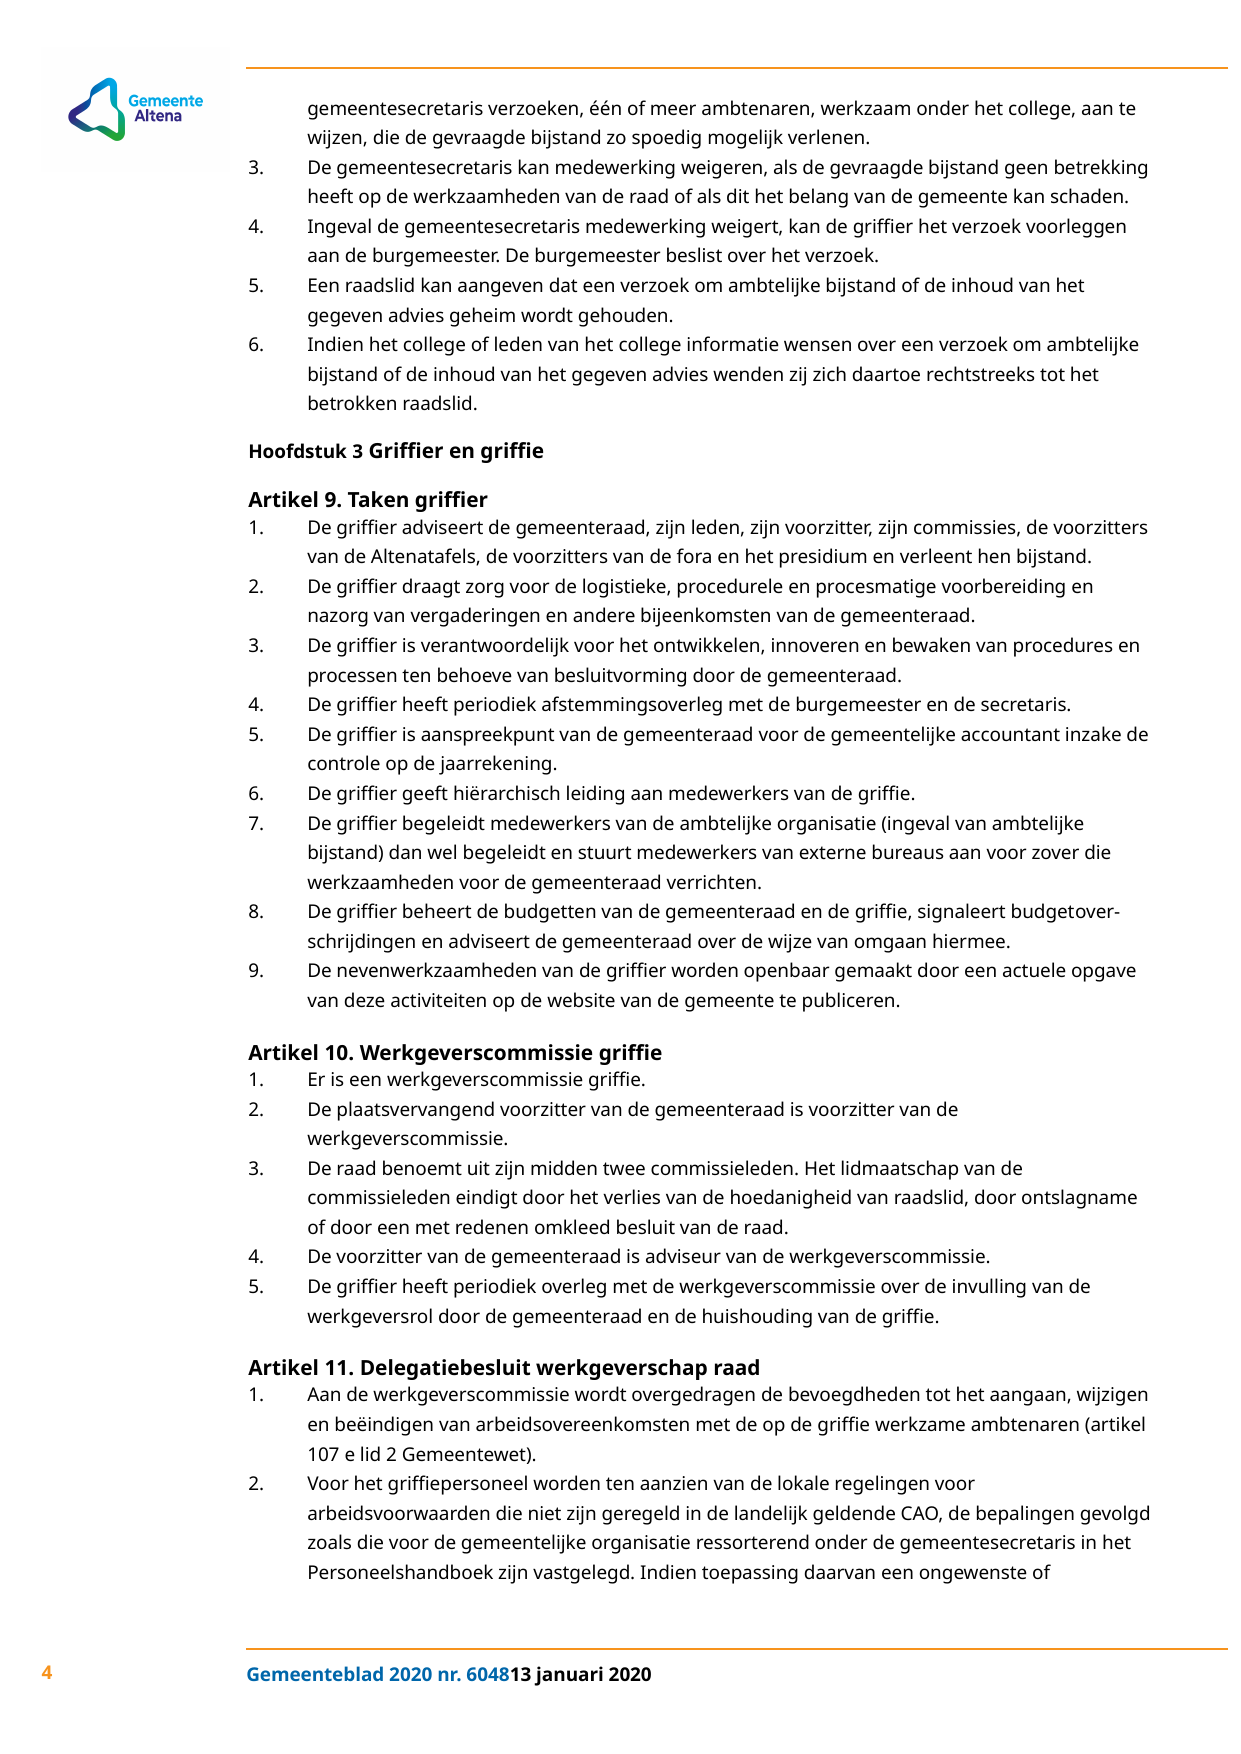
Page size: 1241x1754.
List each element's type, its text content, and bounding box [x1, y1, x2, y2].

list Indien het college of leden van het college informatie wensen over een verzoek om ambtelijke bijstand of de inhoud van het gegeven advies wenden zij zich daartoe rechtstreeks tot het betrokken raadslid. [248, 331, 1152, 416]
list De griffier beheert de budgetten van de gemeenteraad en de griffie, signaleert budget­over­schrijdingen en adviseert de gemeenteraad over de wijze van omgaan hiermee. [248, 898, 1152, 954]
list De gemeentesecretaris kan medewerking weigeren, als de gevraagde bijstand geen betrekking heeft op de werkzaamheden van de raad of als dit het belang van de gemeente kan schaden. [248, 154, 1152, 209]
list gemeentesecretaris verzoeken, één of meer ambtenaren, werkzaam onder het college, aan te wijzen, die de gevraagde bijstand zo spoedig mogelijk verlenen. [248, 95, 1152, 150]
list De griffier adviseert de gemeenteraad, zijn leden, zijn voorzitter, zijn commissies, de voorzitters van de Altenatafels, de voorzitters van de fora en het presidium en verleent hen bijstand. [248, 514, 1152, 569]
list Een raadslid kan aangeven dat een verzoek om ambtelijke bijstand of de inhoud van het gegeven advies geheim wordt gehouden. [248, 272, 1152, 328]
list De griffier geeft hiërarchisch leiding aan medewerkers van de griffie. [248, 780, 1152, 806]
list De griffier heeft periodiek afstemmingsoverleg met de burgemeester en de secretaris. [248, 691, 1152, 717]
list Aan de werkgeverscommissie wordt overgedragen de bevoegdheden tot het aangaan, wijzigen en beëindigen van arbeidsovereenkomsten met de op de griffie werkzame ambtenaren (artikel 107 e lid 2 Gemeentewet). [248, 1382, 1152, 1467]
list De raad benoemt uit zijn midden twee commissieleden. Het lidmaatschap van de commissieleden eindigt door het verlies van de hoedanigheid van raadslid, door ontslagname of door een met redenen omkleed besluit van de raad. [248, 1155, 1152, 1240]
list De voorzitter van de gemeenteraad is adviseur van de werkgeverscommissie. [248, 1244, 1152, 1269]
list De griffier is aanspreekpunt van de gemeenteraad voor de gemeentelijke accountant inzake de controle op de jaarrekening. [248, 721, 1152, 776]
text Artikel 10. Werkgeverscommissie griffie [248, 1038, 1152, 1066]
list De griffier begeleidt medewerkers van de ambtelijke organisatie (ingeval van ambtelijke bijstand) dan wel begeleidt en stuurt medewerkers van externe bureaus aan voor zover die werkzaamheden voor de gemeenteraad verrichten. [248, 810, 1152, 895]
list De griffier heeft periodiek overleg met de werkgeverscommissie over de invulling van de werkgeversrol door de gemeenteraad en de huishouding van de griffie. [248, 1273, 1152, 1328]
list Ingeval de gemeentesecretaris medewerking weigert, kan de griffier het verzoek voorleggen aan de burgemeester. De burgemeester beslist over het verzoek. [248, 213, 1152, 268]
text Artikel 11. Delegatiebesluit werkgeverschap raad [248, 1353, 1152, 1382]
text Artikel 9. Taken griffier [248, 486, 1152, 514]
list Voor het griffiepersoneel worden ten aanzien van de lokale regelingen voor arbeidsvoorwaarden die niet zijn geregeld in de landelijk geldende CAO, de bepalingen gevolgd zoals die voor de gemeentelijke organisatie ressorterend onder de gemeentesecretaris in het Personeelshandboek zijn vastgelegd. Indien toepassing daarvan een ongewenste of [248, 1470, 1152, 1585]
list De plaatsvervangend voorzitter van de gemeenteraad is voorzitter van de werkgeverscommissie. [248, 1096, 1152, 1151]
list De griffier draagt zorg voor de logistieke, procedurele en procesmatige voorbereiding en nazorg van vergaderingen en andere bijeenkomsten van de gemeenteraad. [248, 573, 1152, 628]
picture [41, 47, 231, 172]
list Er is een werkgeverscommissie griffie. [248, 1066, 1152, 1092]
text Hoofdstuk 3 Griffier en griffie [248, 436, 1152, 465]
list De griffier is verantwoordelijk voor het ontwikkelen, innoveren en bewaken van procedures en processen ten behoeve van besluitvorming door de gemeenteraad. [248, 632, 1152, 688]
list De nevenwerkzaamheden van de griffier worden openbaar gemaakt door een actuele opgave van deze activiteiten op de website van de gemeente te publiceren. [248, 958, 1152, 1013]
